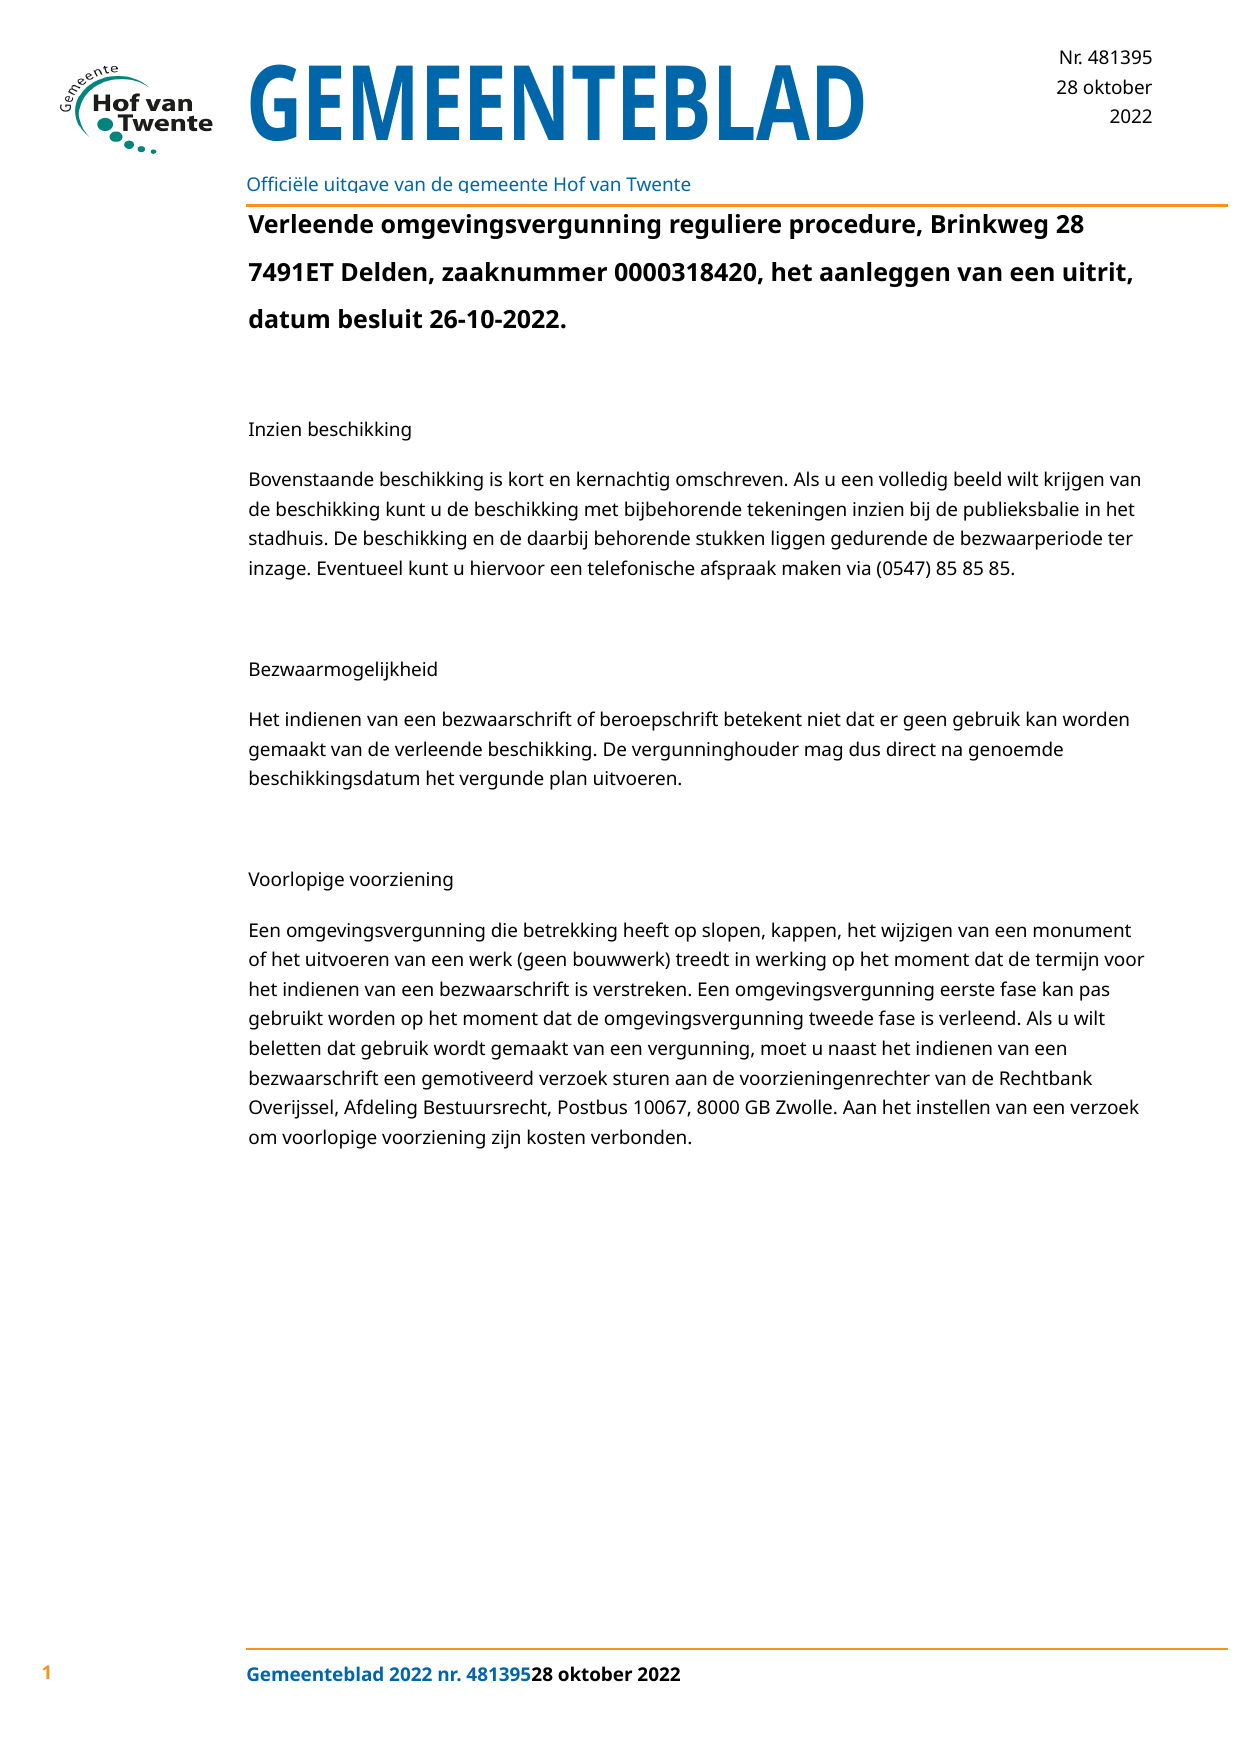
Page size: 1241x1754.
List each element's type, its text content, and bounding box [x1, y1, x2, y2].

text Inzien beschikking [248, 416, 1152, 442]
text Bezwaarmogelijkheid [248, 656, 1152, 682]
text Bovenstaande beschikking is kort en kernachtig omschreven. Als u een volledig beeld wilt krijgen van de beschikking kunt u de beschikking met bijbehorende tekeningen inzien bij de publieksbalie in het stadhuis. De beschikking en de daarbij behorende stukken liggen gedurende de bezwaarperiode ter inzage. Eventueel kunt u hiervoor een telefonische afspraak maken via (0547) 85 85 85. [248, 466, 1152, 581]
text Het indienen van een bezwaarschrift of beroepschrift betekent niet dat er geen gebruik kan worden gemaakt van de verleende beschikking. De vergunninghouder mag dus direct na genoemde beschikkingsdatum het vergunde plan uitvoeren. [248, 706, 1152, 791]
text Verleende omgevingsvergunning reguliere procedure, Brinkweg 28 7491ET Delden, zaaknummer 0000318420, het aanleggen van een uitrit, datum besluit 26-10-2022. [248, 207, 1152, 336]
picture [41, 47, 231, 172]
text Voorlopige voorziening [248, 866, 1152, 892]
text Een omgevingsvergunning die betrekking heeft op slopen, kappen, het wijzigen van een monument of het uitvoeren van een werk (geen bouwwerk) treedt in werking op het moment dat de termijn voor het indienen van een bezwaarschrift is verstreken. Een omgevingsvergunning eerste fase kan pas gebruikt worden op het moment dat de omgevingsvergunning tweede fase is verleend. Als u wilt beletten dat gebruik wordt gemaakt van een vergunning, moet u naast het indienen van een bezwaarschrift een gemotiveerd verzoek sturen aan de voorzieningenrechter van de Rechtbank Overijssel, Afdeling Bestuursrecht, Postbus 10067, 8000 GB Zwolle. Aan het instellen van een verzoek om voorlopige voorziening zijn kosten verbonden. [248, 917, 1152, 1149]
